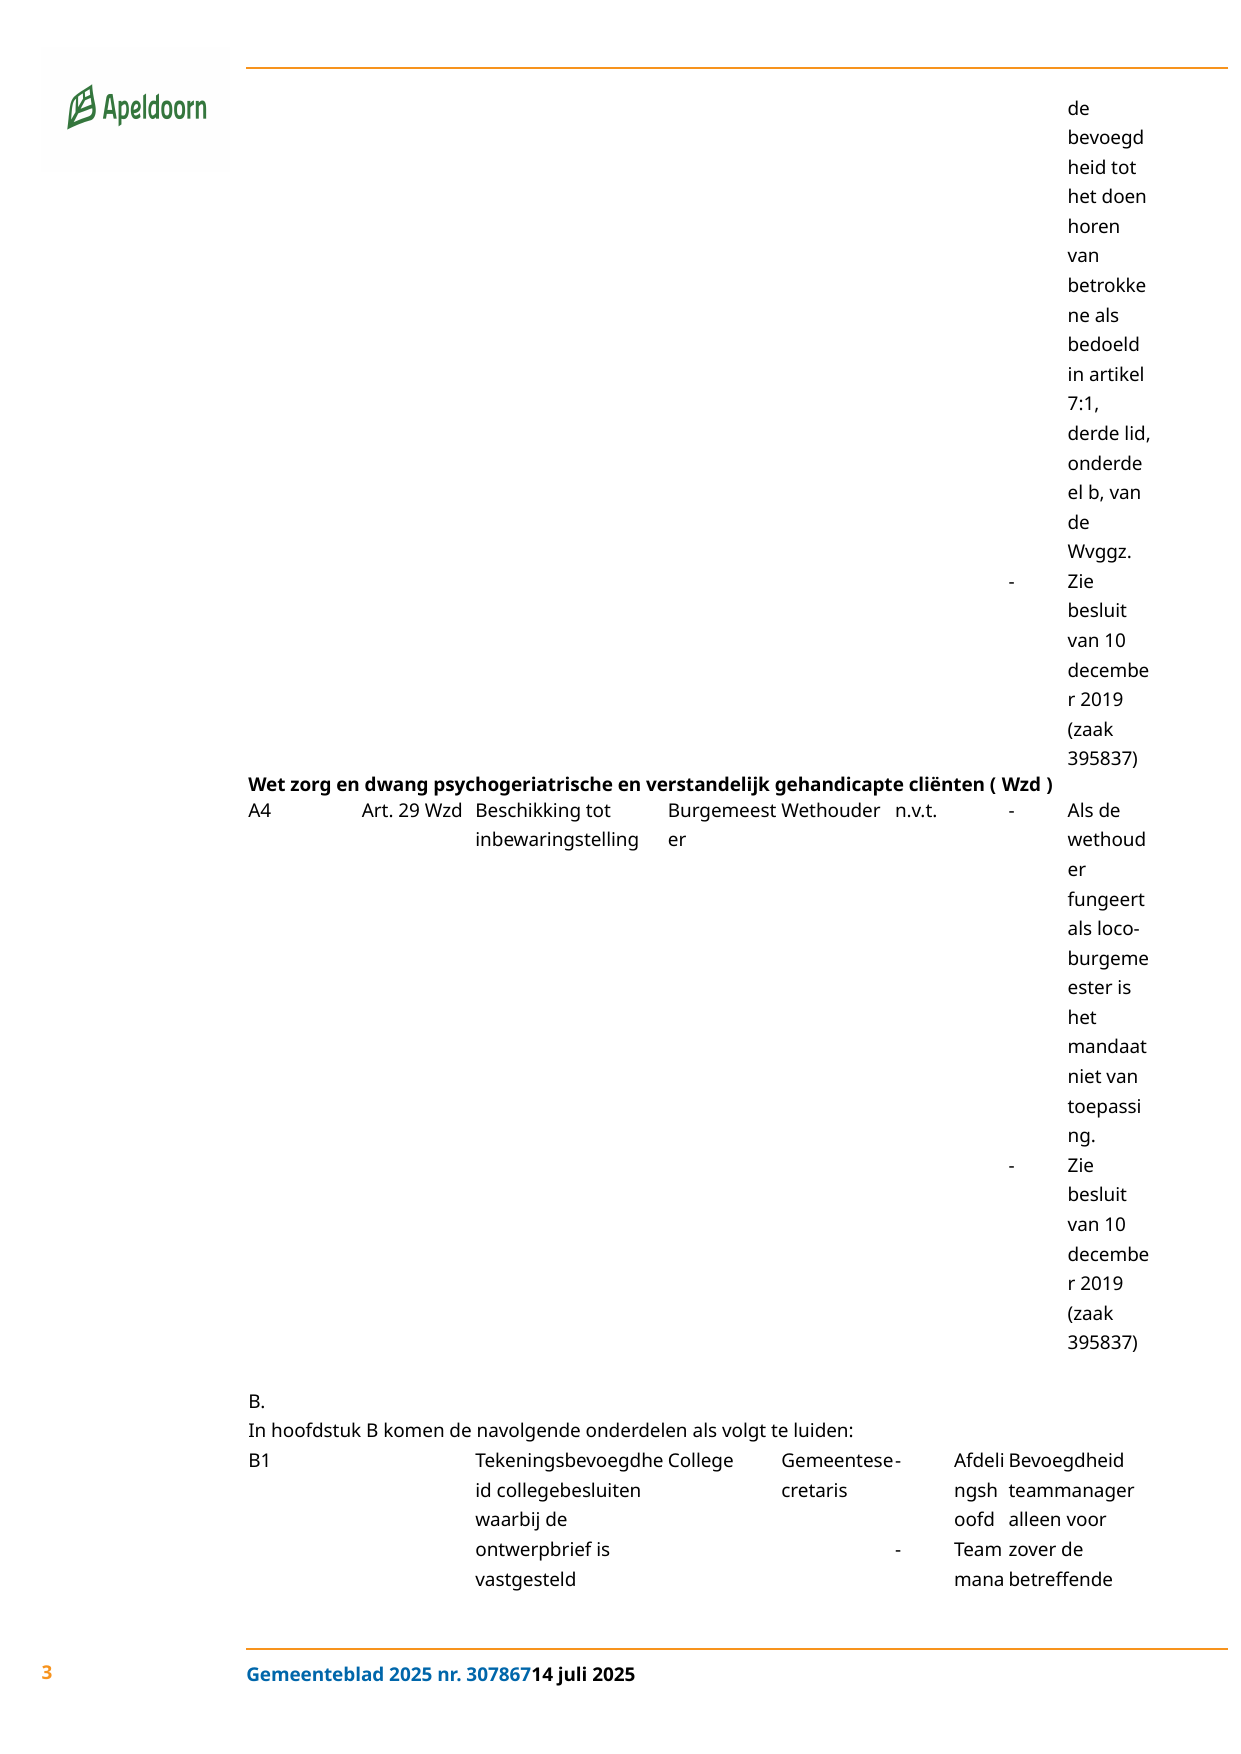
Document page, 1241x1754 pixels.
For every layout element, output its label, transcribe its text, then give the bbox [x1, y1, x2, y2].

table_cell [362, 95, 475, 771]
table_header College [668, 1448, 781, 1591]
table_cell [248, 95, 362, 771]
table_header Gemeentesecretaris [781, 1448, 895, 1591]
table_cell Wethouder [781, 797, 895, 1355]
table_cell n.v.t. [895, 797, 1008, 1355]
table_cell Beschikking tot inbewaringstelling [475, 797, 668, 1355]
table_header [362, 1448, 475, 1591]
text B. [248, 1388, 1152, 1414]
table_cell Als de wethouder fungeert als loco-burgemeester is het mandaat niet van toepassing. Zie besluit van 10 december 2019 (zaak 395837) [1008, 797, 1152, 1355]
table_cell Wet zorg en dwang psychogeriatrische en verstandelijk gehandicapte cliënten ( Wzd ) [248, 771, 1152, 797]
table_cell de bevoegdheid tot het doen horen van betrokkene als bedoeld in artikel 7:1, derde lid, onderdeel b, van de Wvggz. Zie besluit van 10 december 2019 (zaak 395837) [1008, 95, 1152, 771]
table_cell Art. 29 Wzd [362, 797, 475, 1355]
text In hoofdstuk B komen de navolgende onderdelen als volgt te luiden: [248, 1418, 1152, 1443]
table_cell [895, 95, 1008, 771]
table_cell [668, 95, 781, 771]
table_header Afdelingshoofd Teammana [895, 1448, 1008, 1591]
table_header Tekeningsbevoegdheid collegebesluiten waarbij de ontwerpbrief is vastgesteld [475, 1448, 668, 1591]
table_header Bevoegdheid teammanager alleen voor zover de betreffende [1008, 1448, 1152, 1591]
table_cell [475, 95, 668, 771]
table_header B1 [248, 1448, 362, 1591]
table_cell A4 [248, 797, 362, 1355]
picture [41, 47, 231, 172]
table_cell [781, 95, 895, 771]
table_cell Burgemeester [668, 797, 781, 1355]
